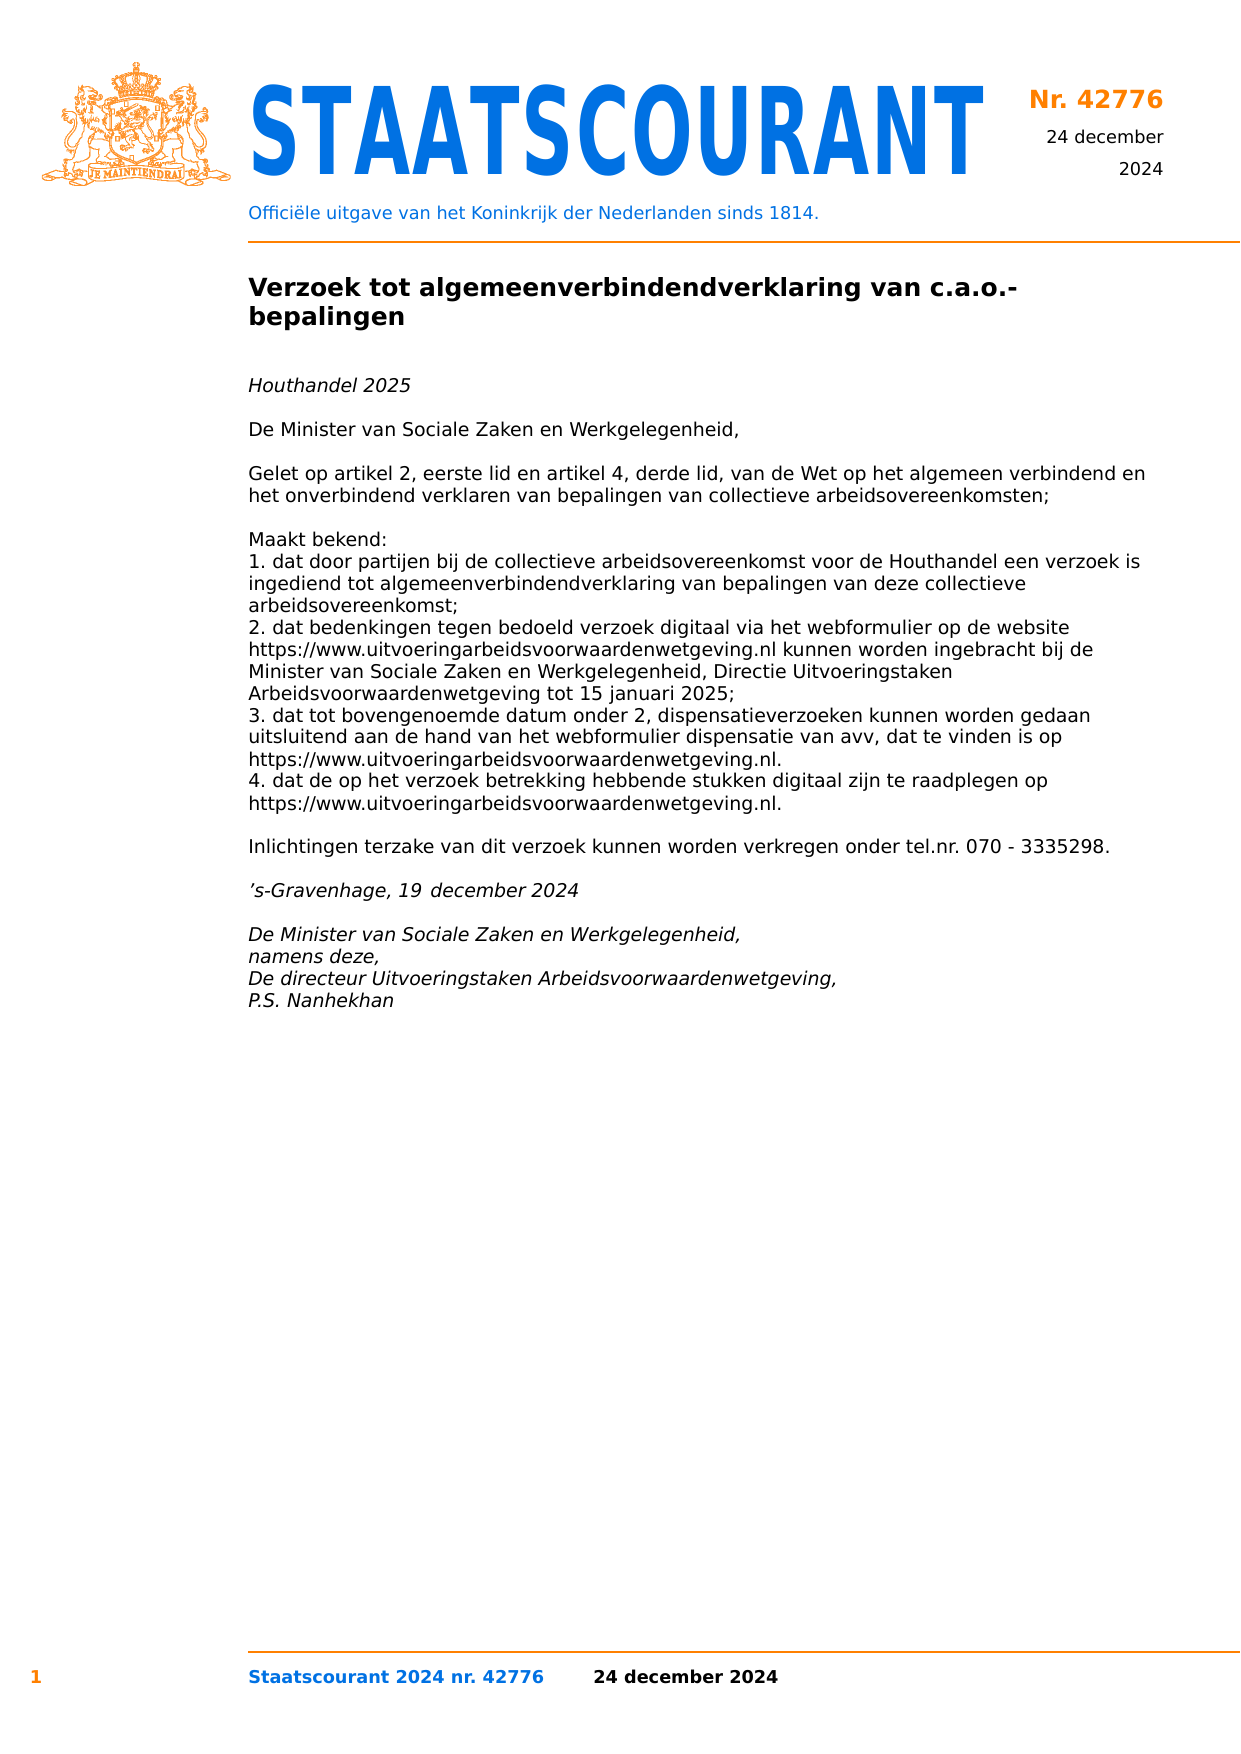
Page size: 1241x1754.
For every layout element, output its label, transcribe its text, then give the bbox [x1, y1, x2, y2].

text De Minister van Sociale Zaken en Werkgelegenheid, namens deze, De directeur Uitvoeringstaken Arbeidsvoorwaardenwetgeving, P.S. Nanhekhan [248, 924, 1163, 1012]
text Inlichtingen terzake van dit verzoek kunnen worden verkregen onder tel.nr. 070 - 3335298. [248, 836, 1163, 858]
text ’s-Gravenhage, 19 december 2024 [248, 880, 1163, 902]
text De Minister van Sociale Zaken en Werkgelegenheid, [248, 419, 1163, 441]
text Houthandel 2025 [248, 375, 1163, 397]
table_cell 24 december [998, 121, 1240, 153]
table_header Nr. 42776 [998, 62, 1240, 121]
table_header STAATSCOURANT [248, 62, 998, 203]
text 1. dat door partijen bij de collectieve arbeidsovereenkomst voor de Houthandel een verzoek is ingediend tot algemeenverbindendverklaring van bepalingen van deze collectieve arbeidsovereenkomst; [248, 551, 1163, 617]
table_cell Officiële uitgave van het Koninkrijk der Nederlanden sinds 1814. [248, 203, 1240, 241]
picture [41, 62, 231, 186]
text Gelet op artikel 2, eerste lid en artikel 4, derde lid, van de Wet op het algemeen verbindend en het onverbindend verklaren van bepalingen van collectieve arbeidsovereenkomsten; [248, 463, 1163, 507]
text Maakt bekend: [248, 529, 1163, 551]
text 2. dat bedenkingen tegen bedoeld verzoek digitaal via het webformulier op de website https://www.uitvoeringarbeidsvoorwaardenwetgeving.nl kunnen worden ingebracht bij de Minister van Sociale Zaken en Werkgelegenheid, Directie Uitvoeringstaken Arbeidsvoorwaardenwetgeving tot 15 januari 2025; [248, 617, 1163, 704]
text 4. dat de op het verzoek betrekking hebbende stukken digitaal zijn te raadplegen op https://www.uitvoeringarbeidsvoorwaardenwetgeving.nl. [248, 770, 1163, 814]
subtitle Verzoek tot algemeenverbindendverklaring van c.a.o.-bepalingen [248, 273, 1163, 331]
text 3. dat tot bovengenoemde datum onder 2, dispensatieverzoeken kunnen worden gedaan uitsluitend aan de hand van het webformulier dispensatie van avv, dat te vinden is op https://www.uitvoeringarbeidsvoorwaardenwetgeving.nl. [248, 704, 1163, 770]
table_header [25, 62, 248, 241]
table_cell 2024 [998, 153, 1240, 203]
